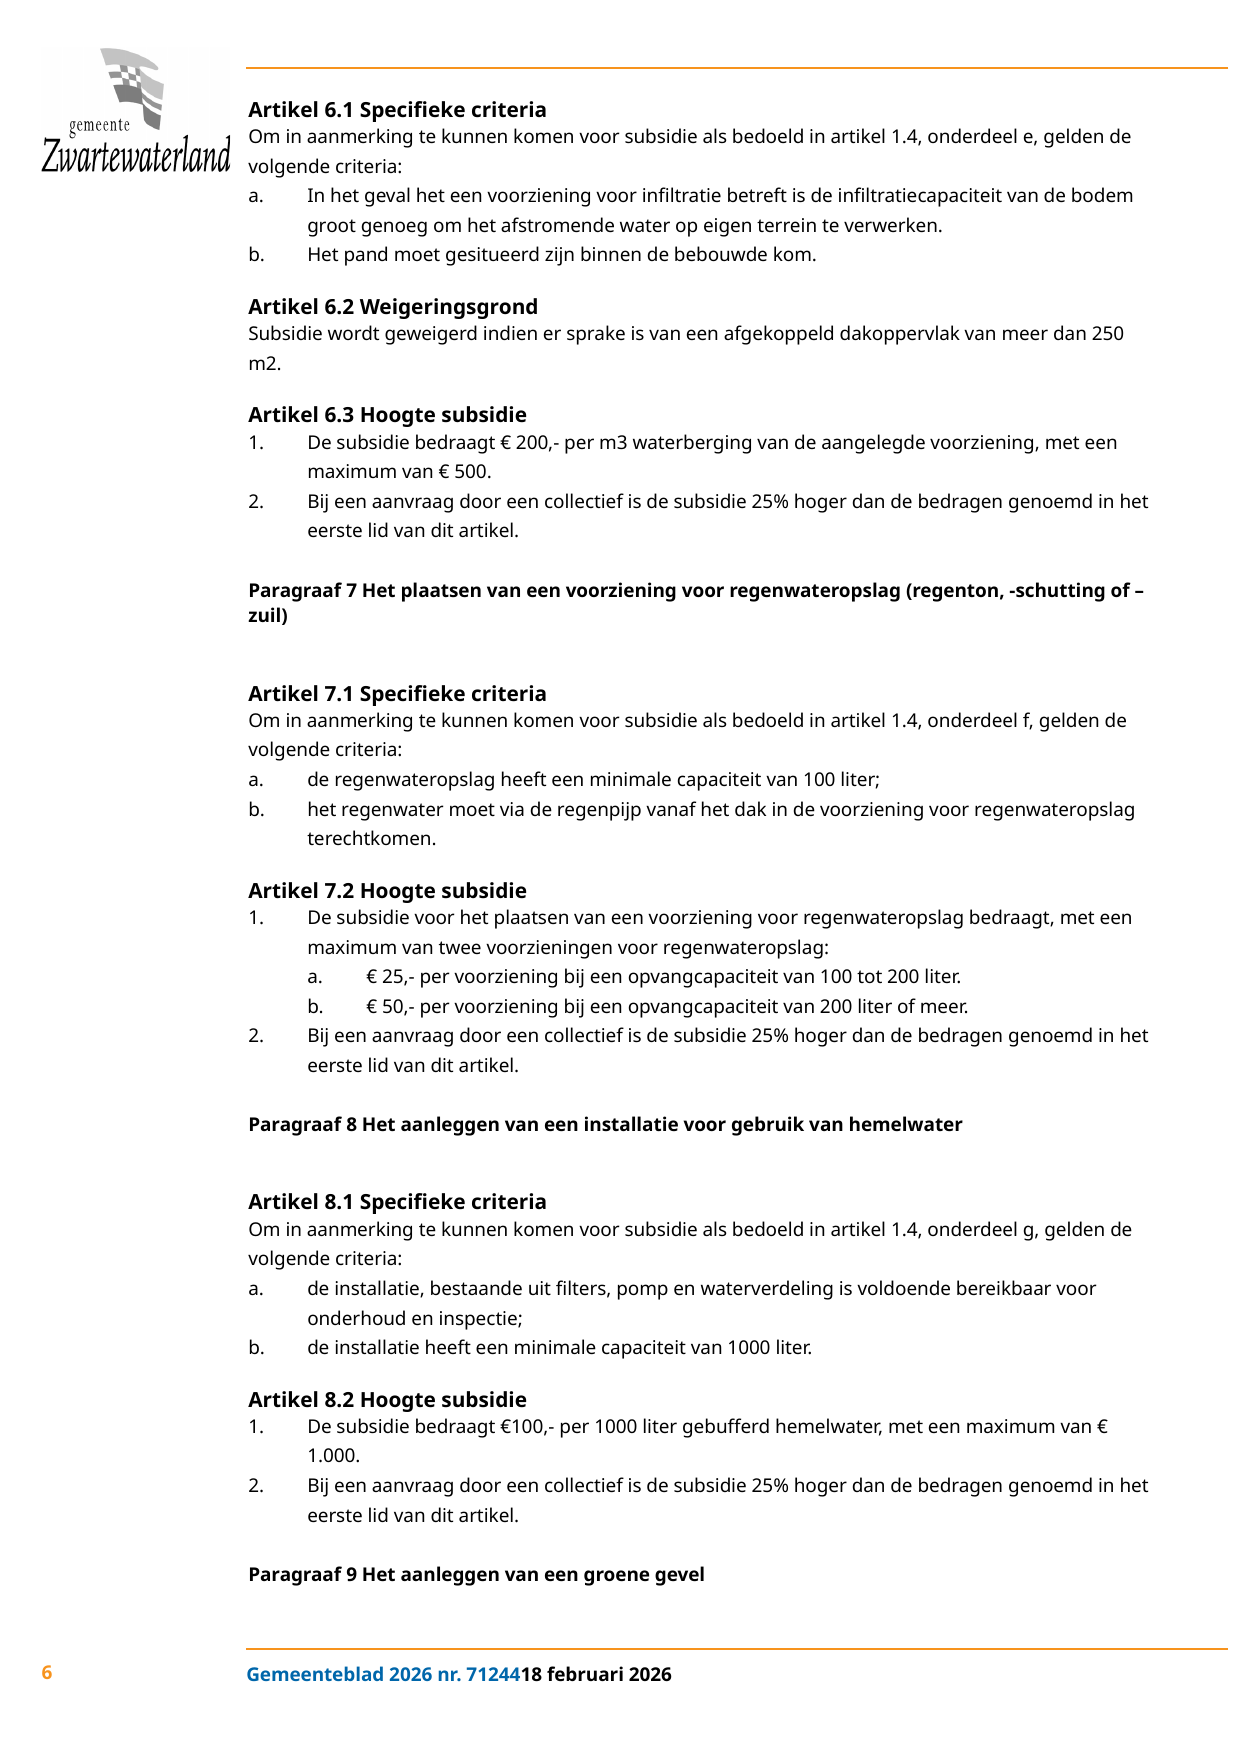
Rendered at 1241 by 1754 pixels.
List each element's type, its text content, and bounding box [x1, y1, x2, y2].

list In het geval het een voorziening voor infiltratie betreft is de infiltratiecapaciteit van de bodem groot genoeg om het afstromende water op eigen terrein te verwerken. [248, 182, 1152, 238]
list De subsidie bedraagt € 200,- per m3 waterberging van de aangelegde voorziening, met een maximum van € 500. [248, 429, 1152, 484]
list Bij een aanvraag door een collectief is de subsidie 25% hoger dan de bedragen genoemd in het eerste lid van dit artikel. [248, 1023, 1152, 1078]
list Bij een aanvraag door een collectief is de subsidie 25% hoger dan de bedragen genoemd in het eerste lid van dit artikel. [248, 488, 1152, 543]
text Artikel 7.2 Hoogte subsidie [248, 876, 1152, 904]
text Om in aanmerking te kunnen komen voor subsidie als bedoeld in artikel 1.4, onderdeel f, gelden de volgende criteria: [248, 707, 1152, 762]
text Om in aanmerking te kunnen komen voor subsidie als bedoeld in artikel 1.4, onderdeel e, gelden de volgende criteria: [248, 123, 1152, 178]
text Artikel 8.2 Hoogte subsidie [248, 1385, 1152, 1413]
list de installatie, bestaande uit filters, pomp en waterverdeling is voldoende bereikbaar voor onderhoud en inspectie; [248, 1275, 1152, 1330]
list de installatie heeft een minimale capaciteit van 1000 liter. [248, 1334, 1152, 1360]
list € 25,- per voorziening bij een opvangcapaciteit van 100 tot 200 liter. [307, 963, 1152, 989]
text Artikel 8.1 Specifieke criteria [248, 1187, 1152, 1216]
list Het pand moet gesitueerd zijn binnen de bebouwde kom. [248, 242, 1152, 267]
text Artikel 6.2 Weigeringsgrond [248, 292, 1152, 320]
text Subsidie wordt geweigerd indien er sprake is van een afgekoppeld dakoppervlak van meer dan 250 m2. [248, 320, 1152, 376]
list de regenwateropslag heeft een minimale capaciteit van 100 liter; [248, 766, 1152, 792]
text Artikel 6.1 Specifieke criteria [248, 95, 1152, 123]
text Paragraaf 9 Het aanleggen van een groene gevel [248, 1561, 1152, 1587]
text Artikel 6.3 Hoogte subsidie [248, 400, 1152, 429]
picture [41, 47, 231, 172]
list € 50,- per voorziening bij een opvangcapaciteit van 200 liter of meer. [307, 993, 1152, 1019]
list De subsidie bedraagt €100,- per 1000 liter gebufferd hemelwater, met een maximum van € 1.000. [248, 1413, 1152, 1468]
list De subsidie voor het plaatsen van een voorziening voor regenwateropslag bedraagt, met een maximum van twee voorzieningen voor regenwateropslag: [248, 904, 1152, 959]
text Paragraaf 8 Het aanleggen van een installatie voor gebruik van hemelwater [248, 1111, 1152, 1137]
text Artikel 7.1 Specifieke criteria [248, 679, 1152, 707]
list het regenwater moet via de regenpijp vanaf het dak in de voorziening voor regenwateropslag terechtkomen. [248, 796, 1152, 851]
text Paragraaf 7 Het plaatsen van een voorziening voor regenwateropslag (regenton, -schutting of – zuil) [248, 577, 1152, 628]
list Bij een aanvraag door een collectief is de subsidie 25% hoger dan de bedragen genoemd in het eerste lid van dit artikel. [248, 1472, 1152, 1528]
text Om in aanmerking te kunnen komen voor subsidie als bedoeld in artikel 1.4, onderdeel g, gelden de volgende criteria: [248, 1216, 1152, 1271]
